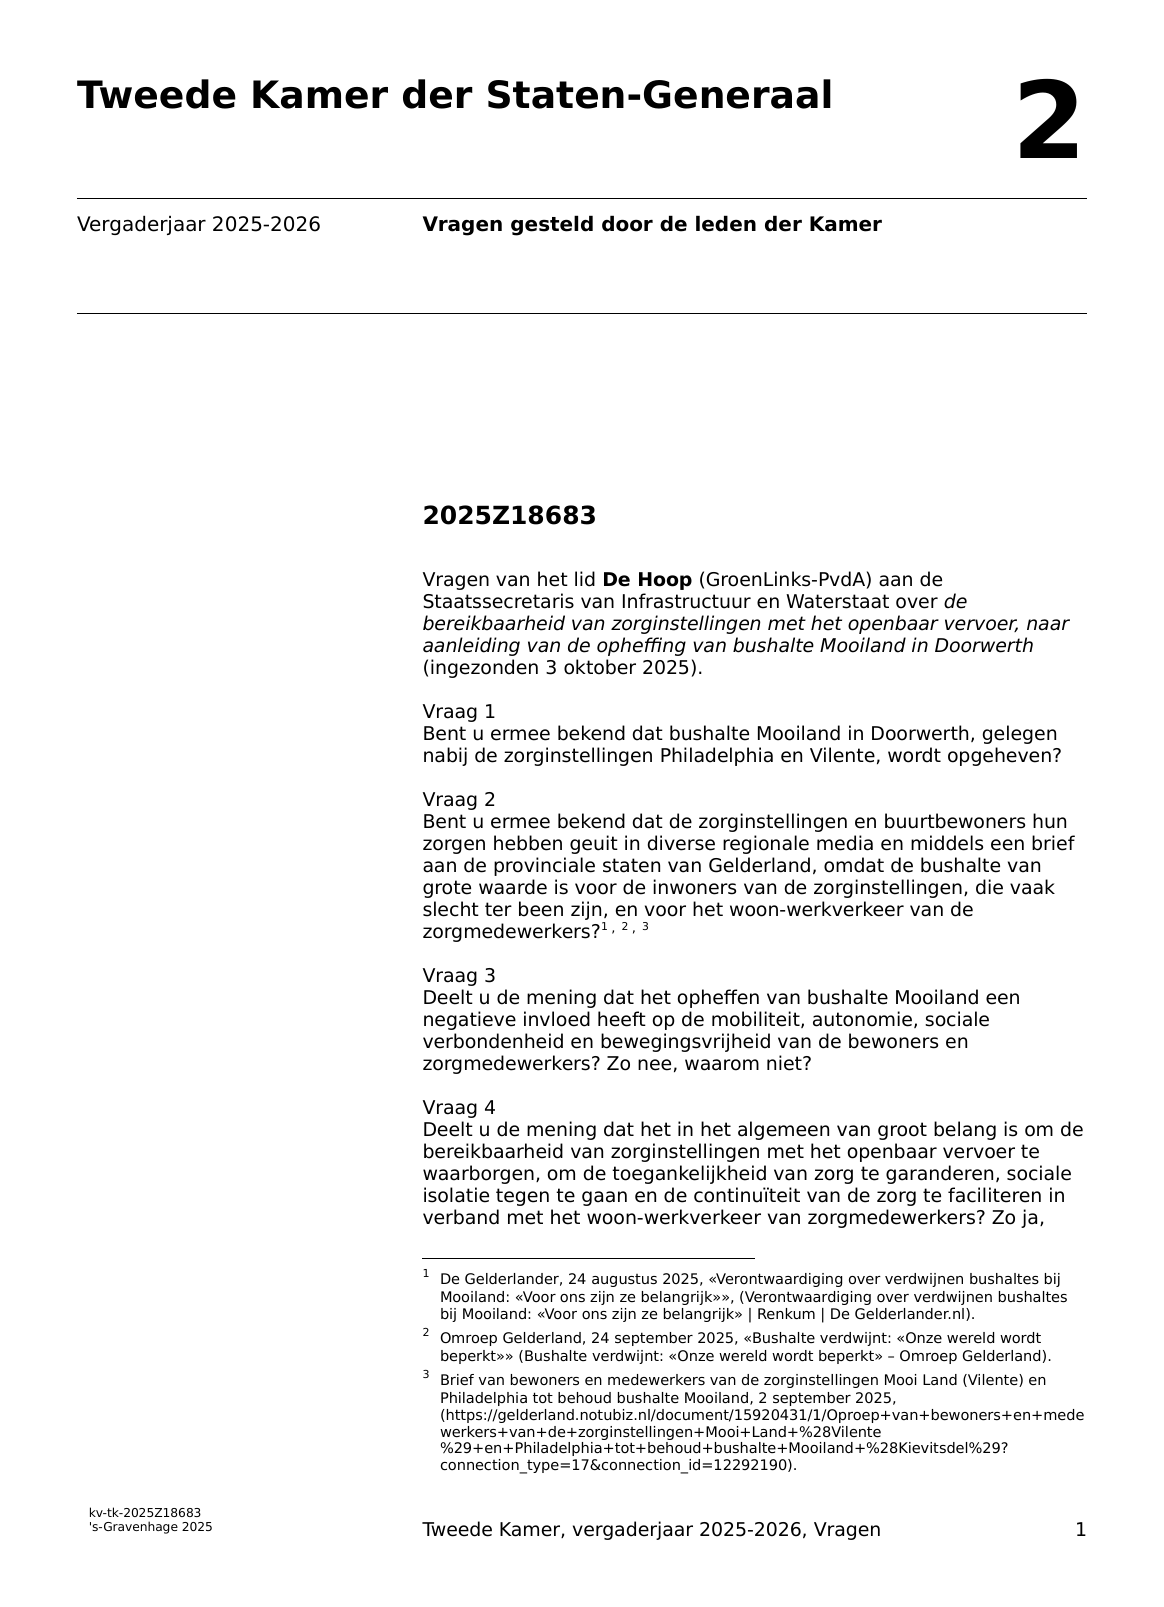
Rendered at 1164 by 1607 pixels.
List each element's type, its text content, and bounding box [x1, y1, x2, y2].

text Vragen van het lid De Hoop (GroenLinks-PvdA) aan de Staatssecretaris van Infrastructuur en Waterstaat over de bereikbaarheid van zorginstellingen met het openbaar vervoer, naar aanleiding van de opheffing van bushalte Mooiland in Doorwerth (ingezonden 3 oktober 2025). [422, 569, 1087, 679]
text Vraag 2 [422, 789, 1087, 811]
text Omroep Gelderland, 24 september 2025, «Bushalte verdwijnt: «Onze wereld wordt beperkt»» (Bushalte verdwijnt: «Onze wereld wordt beperkt» – Omroep Gelderland). [422, 1326, 1087, 1365]
table_header 2 [886, 59, 1087, 198]
text 's-Gravenhage 2025 [88, 1520, 323, 1534]
text Deelt u de mening dat het opheffen van bushalte Mooiland een negatieve invloed heeft op de mobiliteit, autonomie, sociale verbondenheid en bewegingsvrijheid van de bewoners en zorgmedewerkers? Zo nee, waarom niet? [422, 987, 1087, 1075]
text kv-tk-2025Z18683 [88, 1506, 323, 1520]
text Brief van bewoners en medewerkers van de zorginstellingen Mooi Land (Vilente) en Philadelphia tot behoud bushalte Mooiland, 2 september 2025, (https://gelderland.notubiz.nl/document/15920431/1/Oproep+van+bewoners+en+medewerkers+van+de+zorginstellingen+Mooi+Land+%28Vilente%29+en+Philadelphia+tot+behoud+bushalte+Mooiland+%28Kievitsdel%29?connection_type=17&connection_id=12292190). [422, 1368, 1087, 1474]
text 2025Z18683 [422, 501, 1087, 531]
text Deelt u de mening dat het in het algemeen van groot belang is om de bereikbaarheid van zorginstellingen met het openbaar vervoer te waarborgen, om de toegankelijkheid van zorg te garanderen, sociale isolatie tegen te gaan en de continuïteit van de zorg te faciliteren in verband met het woon-werkverkeer van zorgmedewerkers? Zo ja, [422, 1119, 1087, 1229]
text Vraag 4 [422, 1097, 1087, 1119]
text De Gelderlander, 24 augustus 2025, «Verontwaardiging over verdwijnen bushaltes bij Mooiland: «Voor ons zijn ze belangrijk»», (Verontwaardiging over verdwijnen bushaltes bij Mooiland: «Voor ons zijn ze belangrijk» | Renkum | De Gelderlander.nl). [422, 1267, 1087, 1323]
text Vraag 1 [422, 701, 1087, 723]
text Bent u ermee bekend dat bushalte Mooiland in Doorwerth, gelegen nabij de zorginstellingen Philadelphia en Vilente, wordt opgeheven? [422, 723, 1087, 767]
text Bent u ermee bekend dat de zorginstellingen en buurtbewoners hun zorgen hebben geuit in diverse regionale media en middels een brief aan de provinciale staten van Gelderland, omdat de bushalte van grote waarde is voor de inwoners van de zorginstellingen, die vaak slecht ter been zijn, en voor het woon-werkverkeer van de zorgmedewerkers?, , [422, 811, 1087, 943]
table_header Tweede Kamer der Staten-Generaal [77, 59, 886, 198]
table_cell Vragen gesteld door de leden der Kamer [422, 199, 1087, 313]
table_cell Vergaderjaar 2025-2026 [77, 199, 422, 313]
text Vraag 3 [422, 965, 1087, 987]
